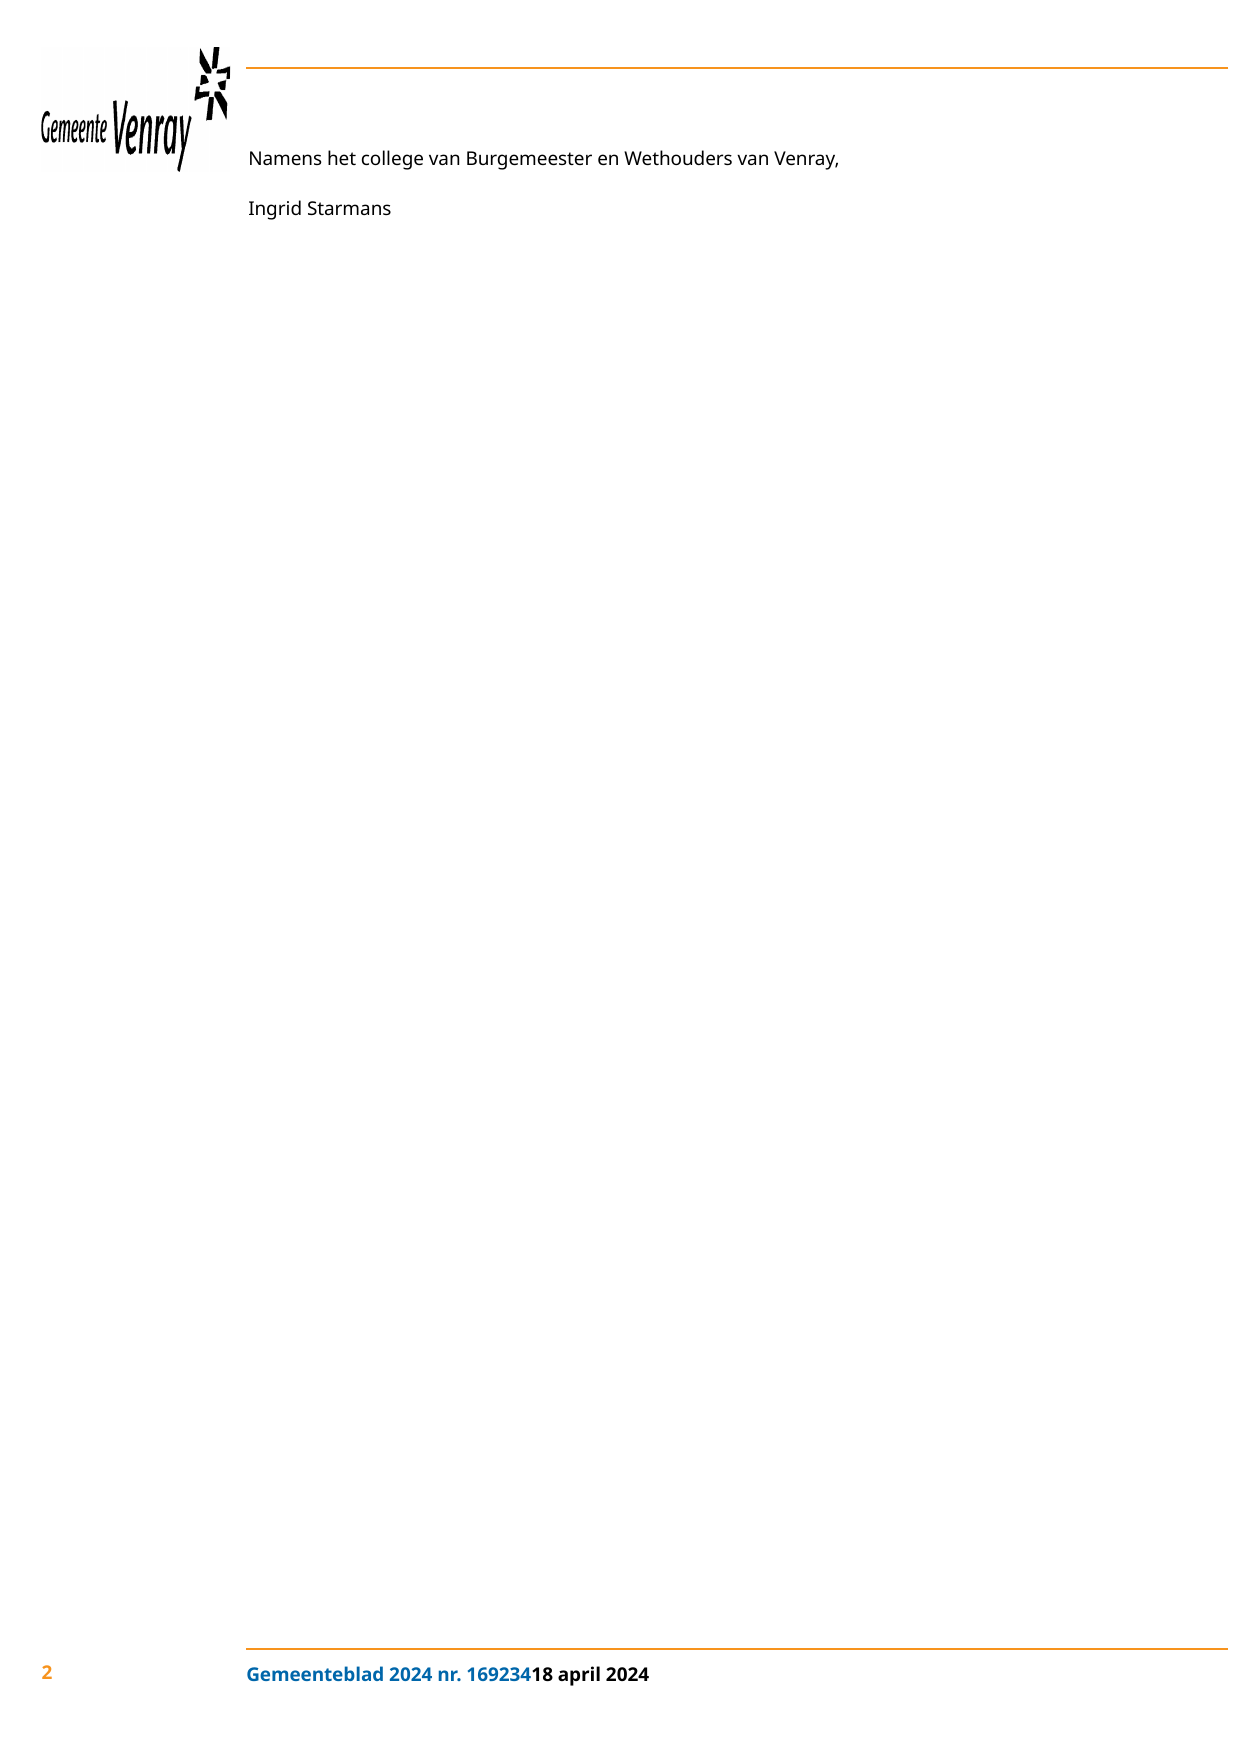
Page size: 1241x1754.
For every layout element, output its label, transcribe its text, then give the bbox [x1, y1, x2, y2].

picture [41, 47, 231, 172]
text Namens het college van Burgemeester en Wethouders van Venray, [248, 145, 1152, 171]
text Ingrid Starmans [248, 196, 1152, 221]
